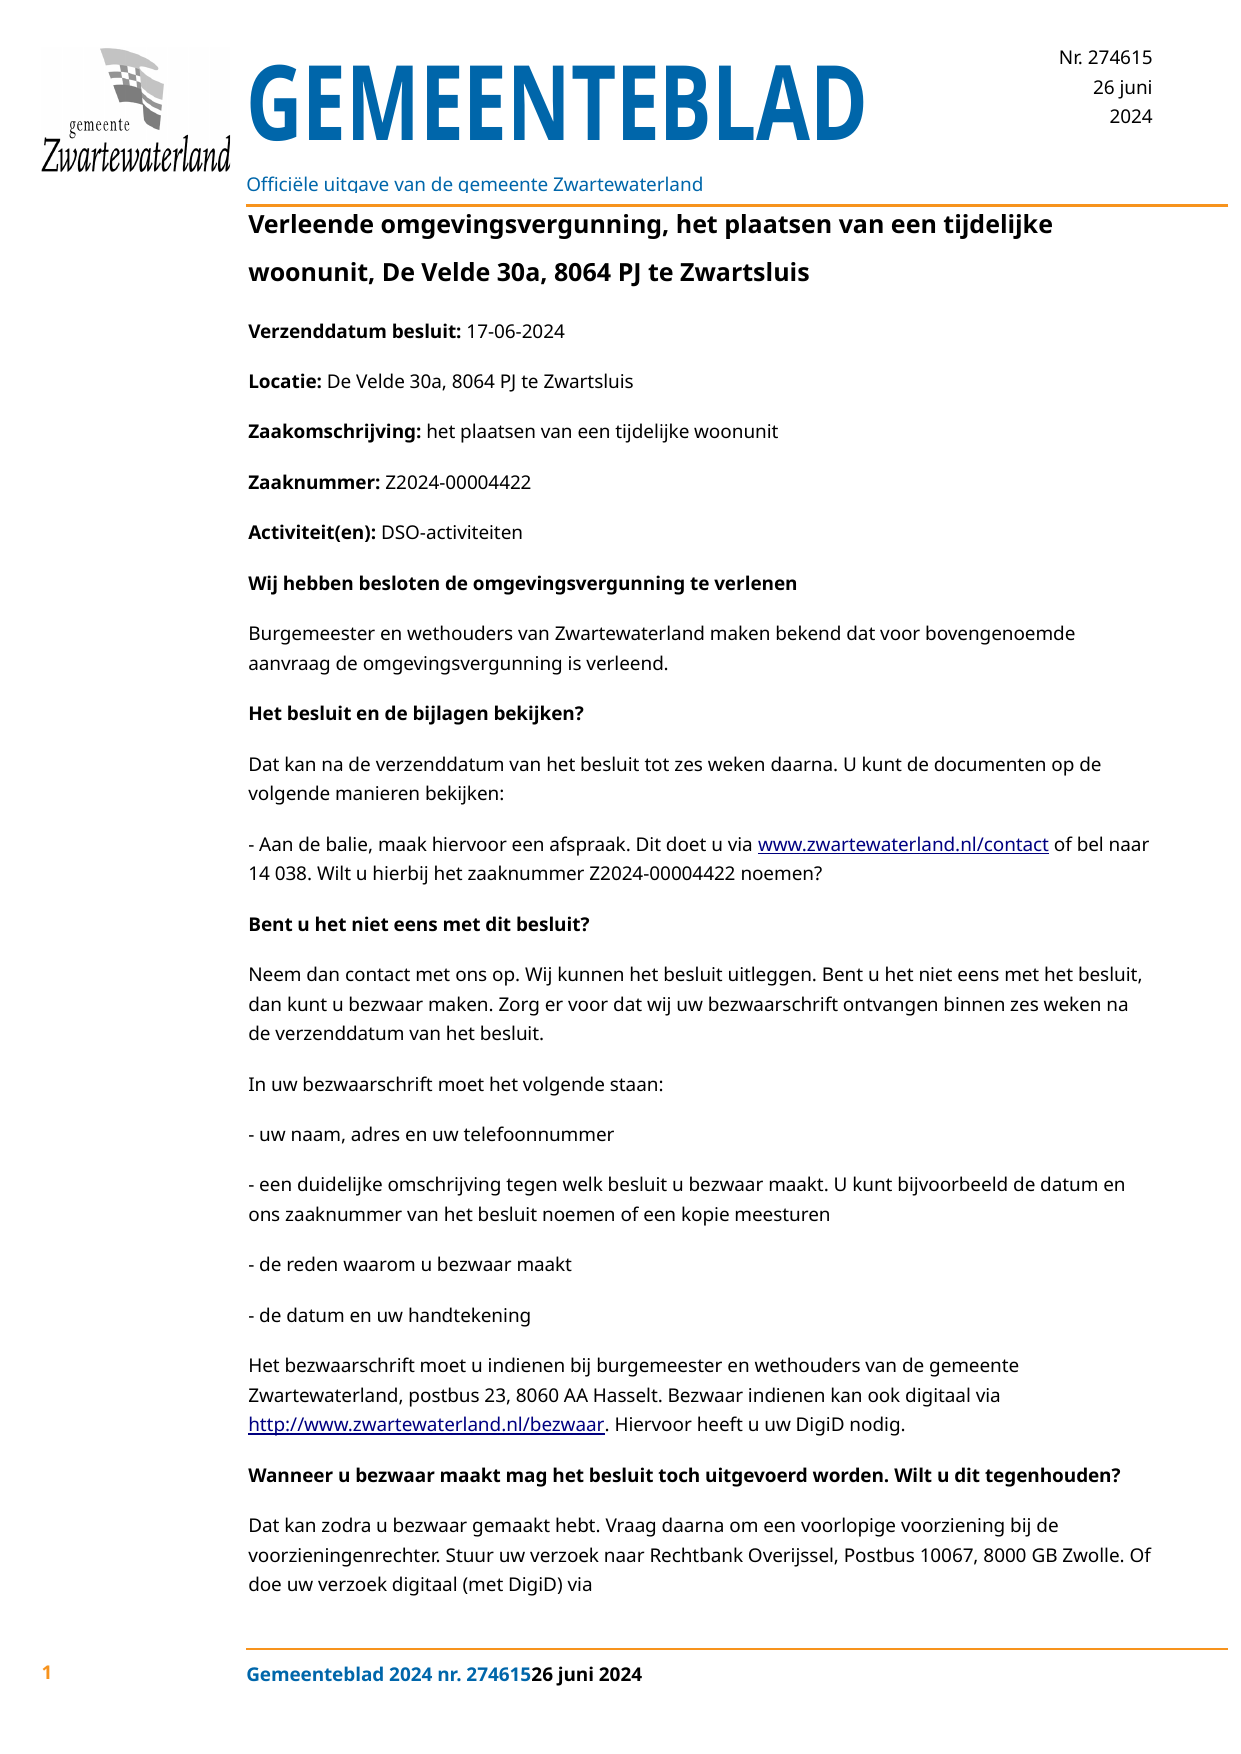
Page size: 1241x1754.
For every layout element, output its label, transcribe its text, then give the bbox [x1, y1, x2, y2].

text - de datum en uw handtekening [248, 1302, 1152, 1328]
text Wanneer u bezwaar maakt mag het besluit toch uitgevoerd worden. Wilt u dit tegenhouden? [248, 1462, 1152, 1488]
text Het besluit en de bijlagen bekijken? [248, 700, 1152, 726]
text Verleende omgevingsvergunning, het plaatsen van een tijdelijke woonunit, De Velde 30a, 8064 PJ te Zwartsluis [248, 207, 1152, 288]
text - Aan de balie, maak hiervoor een afspraak. Dit doet u via www.zwartewaterland.nl/contact of bel naar 14 038. Wilt u hierbij het zaaknummer Z2024-00004422 noemen? [248, 831, 1152, 886]
text Locatie: De Velde 30a, 8064 PJ te Zwartsluis [248, 368, 1152, 394]
text Zaakomschrijving: het plaatsen van een tijdelijke woonunit [248, 419, 1152, 444]
text Neem dan contact met ons op. Wij kunnen het besluit uitleggen. Bent u het niet eens met het besluit, dan kunt u bezwaar maken. Zorg er voor dat wij uw bezwaarschrift ontvangen binnen zes weken na de verzenddatum van het besluit. [248, 961, 1152, 1046]
text - uw naam, adres en uw telefoonnummer [248, 1121, 1152, 1147]
text Dat kan zodra u bezwaar gemaakt hebt. Vraag daarna om een voorlopige voorziening bij de voorzieningenrechter. Stuur uw verzoek naar Rechtbank Overijssel, Postbus 10067, 8000 GB Zwolle. Of doe uw verzoek digitaal (met DigiD) via [248, 1512, 1152, 1597]
text Burgemeester en wethouders van Zwartewaterland maken bekend dat voor bovengenoemde aanvraag de omgevingsvergunning is verleend. [248, 620, 1152, 676]
text - een duidelijke omschrijving tegen welk besluit u bezwaar maakt. U kunt bijvoorbeeld de datum en ons zaaknummer van het besluit noemen of een kopie meesturen [248, 1172, 1152, 1227]
text Dat kan na de verzenddatum van het besluit tot zes weken daarna. U kunt de documenten op de volgende manieren bekijken: [248, 751, 1152, 806]
text In uw bezwaarschrift moet het volgende staan: [248, 1071, 1152, 1097]
text - de reden waarom u bezwaar maakt [248, 1252, 1152, 1277]
text Zaaknummer: Z2024-00004422 [248, 469, 1152, 495]
text Bent u het niet eens met dit besluit? [248, 911, 1152, 937]
text Activiteit(en): DSO-activiteiten [248, 519, 1152, 545]
text Wij hebben besloten de omgevingsvergunning te verlenen [248, 570, 1152, 596]
picture [41, 47, 231, 172]
text Verzenddatum besluit: 17-06-2024 [248, 318, 1152, 344]
text Het bezwaarschrift moet u indienen bij burgemeester en wethouders van de gemeente Zwartewaterland, postbus 23, 8060 AA Hasselt. Bezwaar indienen kan ook digitaal via http://www.zwartewaterland.nl/bezwaar. Hiervoor heeft u uw DigiD nodig. [248, 1352, 1152, 1437]
